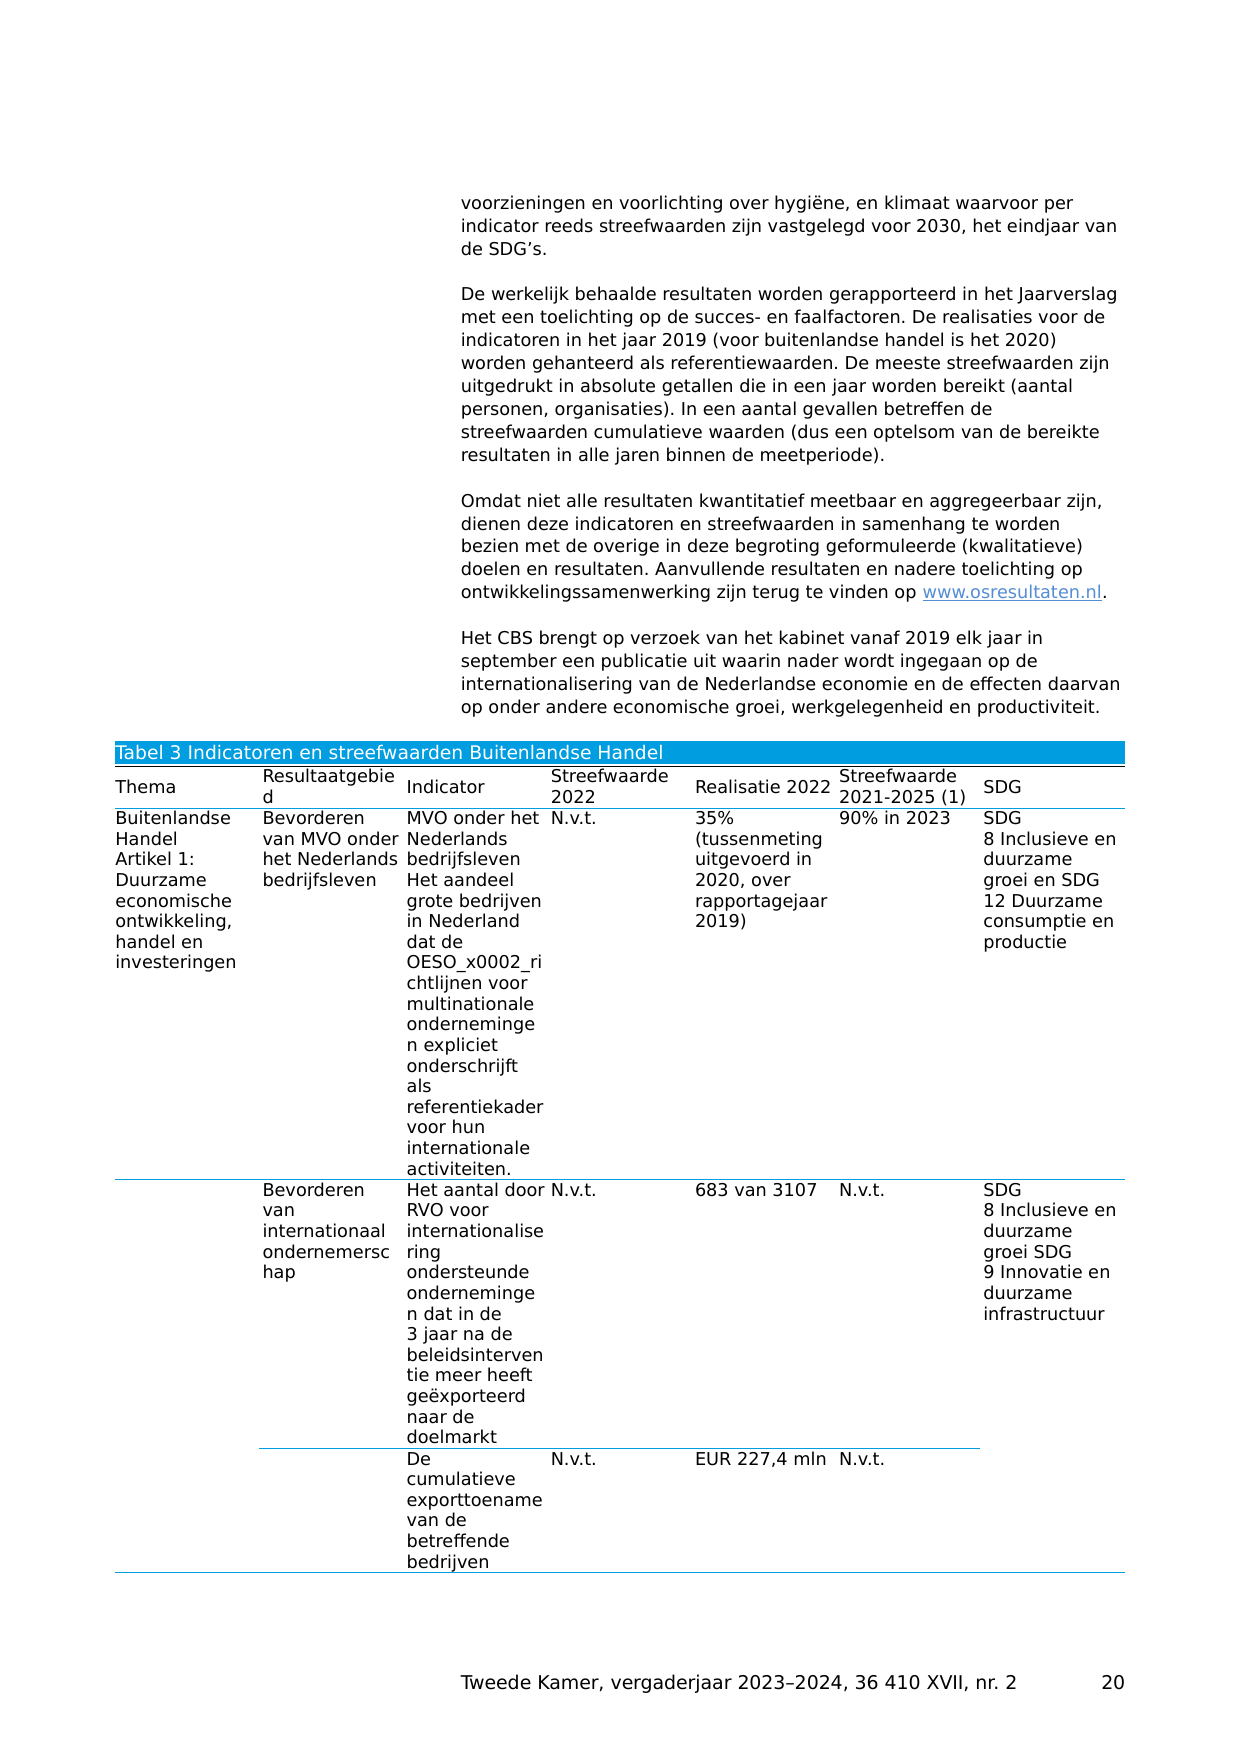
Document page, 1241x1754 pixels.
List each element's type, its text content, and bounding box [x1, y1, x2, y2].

text De werkelijk behaalde resultaten worden gerapporteerd in het Jaarverslag met een toelichting op de succes- en faalfactoren. De realisaties voor de indicatoren in het jaar 2019 (voor buitenlandse handel is het 2020) worden gehanteerd als referentiewaarden. De meeste streefwaarden zijn uitgedrukt in absolute getallen die in een jaar worden bereikt (aantal personen, organisaties). In een aantal gevallen betreffen de streefwaarden cumulatieve waarden (dus een optelsom van de bereikte resultaten in alle jaren binnen de meetperiode). [461, 282, 1125, 466]
table_cell 683 van 3107 [692, 1180, 836, 1448]
table_cell SDG [980, 767, 1125, 807]
table_cell N.v.t. [836, 1180, 980, 1448]
table_cell Thema [115, 767, 259, 807]
table_cell SDG 8 Inclusieve en duurzame groei SDG 9 Innovatie en duurzame infrastructuur [980, 1180, 1125, 1572]
table_cell Resultaatgebied [259, 767, 403, 807]
table_cell MVO onder het Nederlands bedrijfsleven Het aandeel grote bedrijven in Nederland dat de OESO_x0002_richtlijnen voor multinationale ondernemingen expliciet onderschrijft als referentiekader voor hun internationale activiteiten. [404, 809, 548, 1179]
table_cell N.v.t. [548, 1180, 692, 1448]
table_cell [259, 1449, 403, 1572]
table_cell Streefwaarde 2022 [548, 767, 692, 807]
table_cell Buitenlandse Handel Artikel 1: Duurzame economische ontwikkeling, handel en investeringen [115, 809, 259, 1179]
table_cell SDG 8 Inclusieve en duurzame groei en SDG 12 Duurzame consumptie en productie [980, 809, 1125, 1179]
table_cell N.v.t. [548, 1449, 692, 1572]
table_cell Indicator [404, 767, 548, 807]
table_cell EUR 227,4 mln [692, 1449, 836, 1572]
table_cell N.v.t. [836, 1449, 980, 1572]
table_cell Streefwaarde 2021-2025 (1) [836, 767, 980, 807]
table_cell N.v.t. [548, 809, 692, 1179]
text Omdat niet alle resultaten kwantitatief meetbaar en aggregeerbaar zijn, dienen deze indicatoren en streefwaarden in samenhang te worden bezien met de overige in deze begroting geformuleerde (kwalitatieve) doelen en resultaten. Aanvullende resultaten en nadere toelichting op ontwikkelingssamenwerking zijn terug te vinden op www.osresultaten.nl. [461, 489, 1125, 603]
table_cell 35% (tussenmeting uitgevoerd in 2020, over rapportagejaar 2019) [692, 809, 836, 1179]
table_cell 90% in 2023 [836, 809, 980, 1179]
table_cell Bevorderen van MVO onder het Nederlands bedrijfsleven [259, 809, 403, 1179]
text Het CBS brengt op verzoek van het kabinet vanaf 2019 elk jaar in september een publicatie uit waarin nader wordt ingegaan op de internationalisering van de Nederlandse economie en de effecten daarvan op onder andere economische groei, werkgelegenheid en productiviteit. [461, 626, 1125, 718]
table_cell Realisatie 2022 [692, 767, 836, 807]
text voorzieningen en voorlichting over hygiëne, en klimaat waarvoor per indicator reeds streefwaarden zijn vastgelegd voor 2030, het eindjaar van de SDG’s. [461, 191, 1125, 259]
table_cell [115, 1180, 259, 1572]
table_cell Het aantal door RVO voor internationalisering ondersteunde ondernemingen dat in de 3 jaar na de beleidsinterventie meer heeft geëxporteerd naar de doelmarkt [404, 1180, 548, 1448]
table_cell Bevorderen van internationaal ondernemerschap [259, 1180, 403, 1448]
table_cell De cumulatieve exporttoename van de betreffende bedrijven [404, 1449, 548, 1572]
